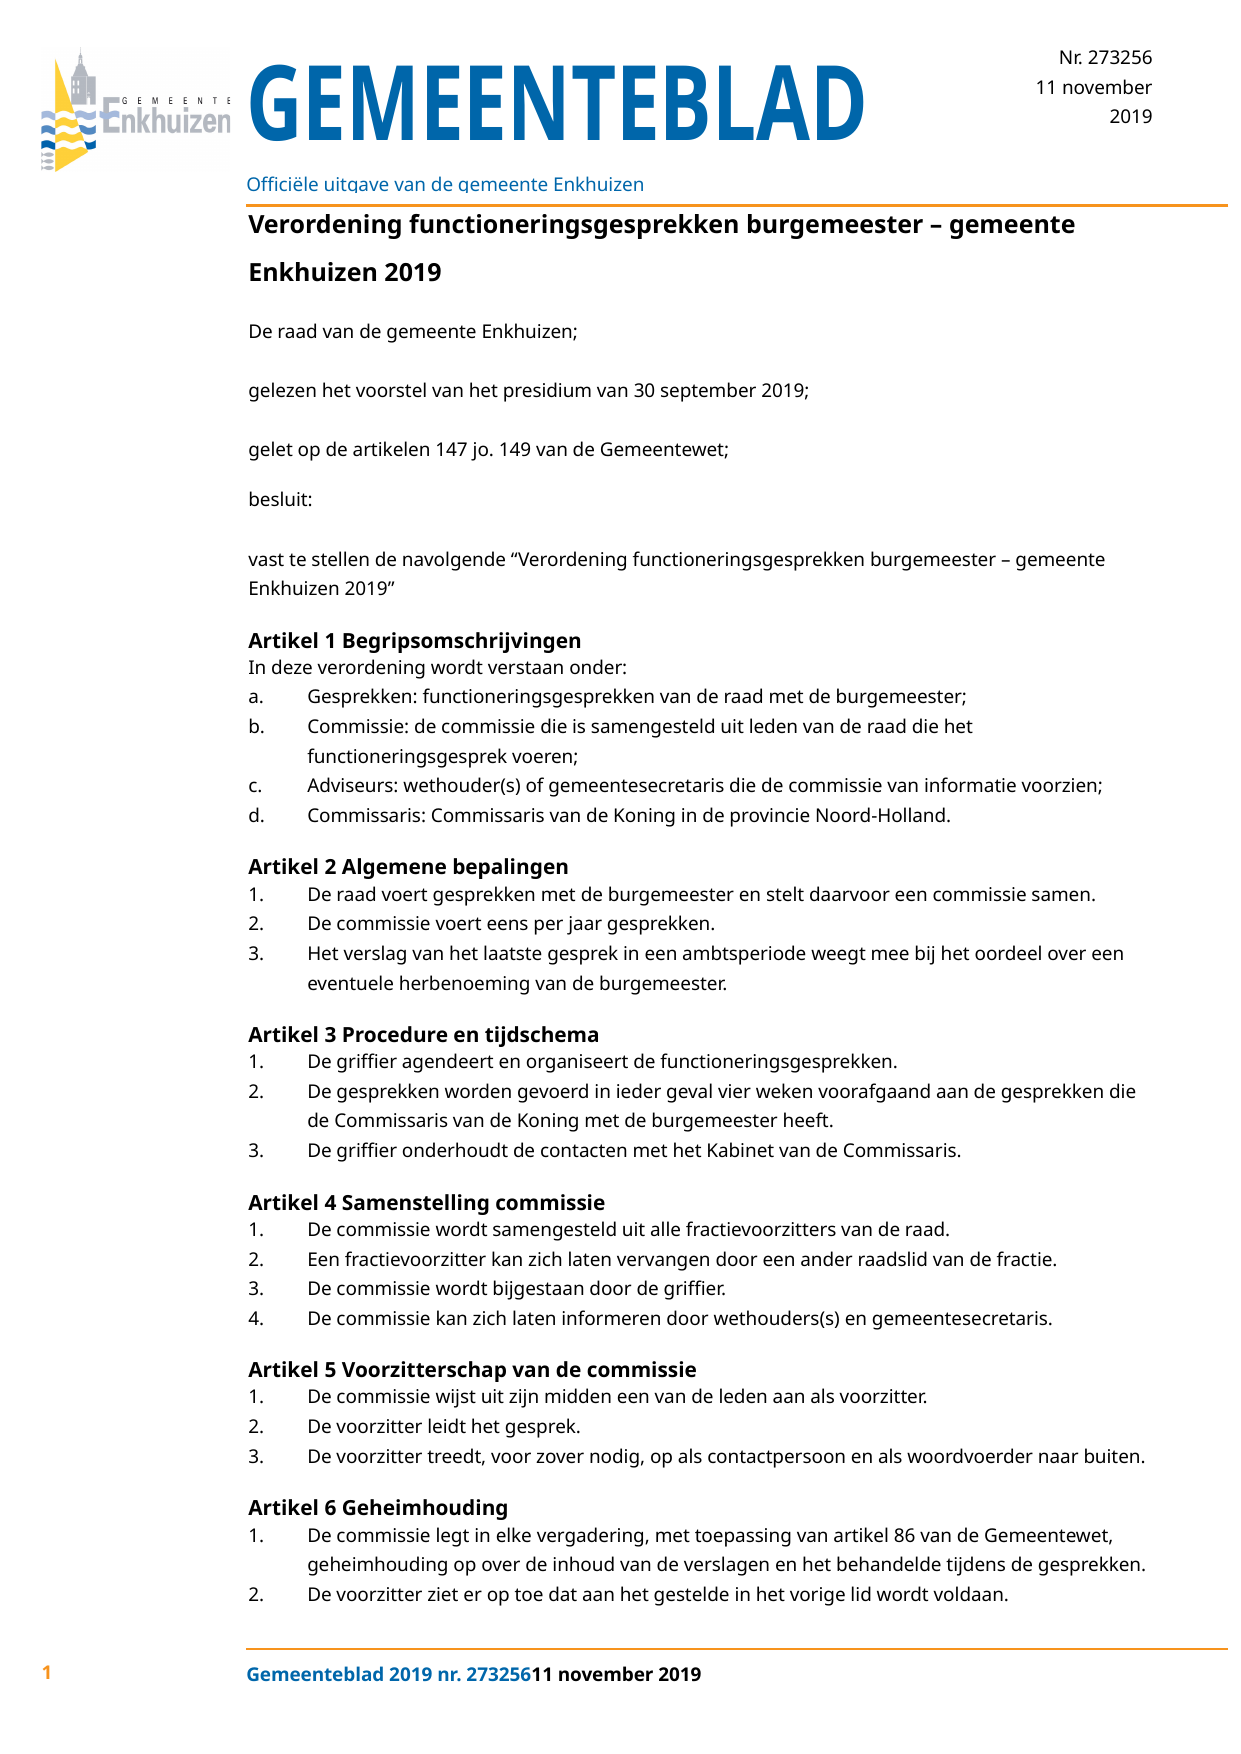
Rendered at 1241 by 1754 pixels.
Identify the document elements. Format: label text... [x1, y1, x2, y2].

list De commissie legt in elke vergadering, met toepassing van artikel 86 van de Gemeentewet, geheimhouding op over de inhoud van de verslagen en het behandelde tijdens de gesprekken. [248, 1522, 1152, 1577]
list Gesprekken: functioneringsgesprekken van de raad met de burgemeester; [248, 684, 1152, 709]
list De commissie wordt bijgestaan door de griffier. [248, 1275, 1152, 1301]
text De raad van de gemeente Enkhuizen; [248, 318, 1152, 344]
list De commissie wijst uit zijn midden een van de leden aan als voorzitter. [248, 1384, 1152, 1409]
list De voorzitter leidt het gesprek. [248, 1413, 1152, 1439]
list De commissie wordt samengesteld uit alle fractievoorzitters van de raad. [248, 1216, 1152, 1242]
text vast te stellen de navolgende “Verordening functioneringsgesprekken burgemeester – gemeente Enkhuizen 2019” [248, 546, 1152, 601]
list De voorzitter treedt, voor zover nodig, op als contactpersoon en als woordvoerder naar buiten. [248, 1443, 1152, 1469]
text besluit: [248, 487, 1152, 512]
list De commissie kan zich laten informeren door wethouders(s) en gemeentesecretaris. [248, 1305, 1152, 1331]
text Artikel 1 Begripsomschrijvingen [248, 626, 1152, 654]
text Artikel 4 Samenstelling commissie [248, 1188, 1152, 1216]
list De commissie voert eens per jaar gesprekken. [248, 911, 1152, 936]
text Artikel 6 Geheimhouding [248, 1493, 1152, 1522]
text In deze verordening wordt verstaan onder: [248, 654, 1152, 680]
list Commissie: de commissie die is samengesteld uit leden van de raad die het functioneringsgesprek voeren; [248, 713, 1152, 769]
list De voorzitter ziet er op toe dat aan het gestelde in het vorige lid wordt voldaan. [248, 1581, 1152, 1607]
text Artikel 2 Algemene bepalingen [248, 852, 1152, 881]
list Een fractievoorzitter kan zich laten vervangen door een ander raadslid van de fractie. [248, 1246, 1152, 1271]
list Adviseurs: wethouder(s) of gemeentesecretaris die de commissie van informatie voorzien; [248, 772, 1152, 798]
list Het verslag van het laatste gesprek in een ambtsperiode weegt mee bij het oordeel over een eventuele herbenoeming van de burgemeester. [248, 940, 1152, 995]
text Artikel 5 Voorzitterschap van de commissie [248, 1355, 1152, 1384]
picture [41, 47, 231, 172]
text Artikel 3 Procedure en tijdschema [248, 1020, 1152, 1048]
list De griffier agendeert en organiseert de functioneringsgesprekken. [248, 1048, 1152, 1074]
list De raad voert gesprekken met de burgemeester en stelt daarvoor een commissie samen. [248, 881, 1152, 907]
text gelezen het voorstel van het presidium van 30 september 2019; [248, 377, 1152, 403]
list Commissaris: Commissaris van de Koning in de provincie Noord-Holland. [248, 802, 1152, 828]
text gelet op de artikelen 147 jo. 149 van de Gemeentewet; [248, 436, 1152, 462]
list De gesprekken worden gevoerd in ieder geval vier weken voorafgaand aan de gesprekken die de Commissaris van de Koning met de burgemeester heeft. [248, 1078, 1152, 1133]
list De griffier onderhoudt de contacten met het Kabinet van de Commissaris. [248, 1137, 1152, 1163]
text Verordening functioneringsgesprekken burgemeester – gemeente Enkhuizen 2019 [248, 207, 1152, 288]
